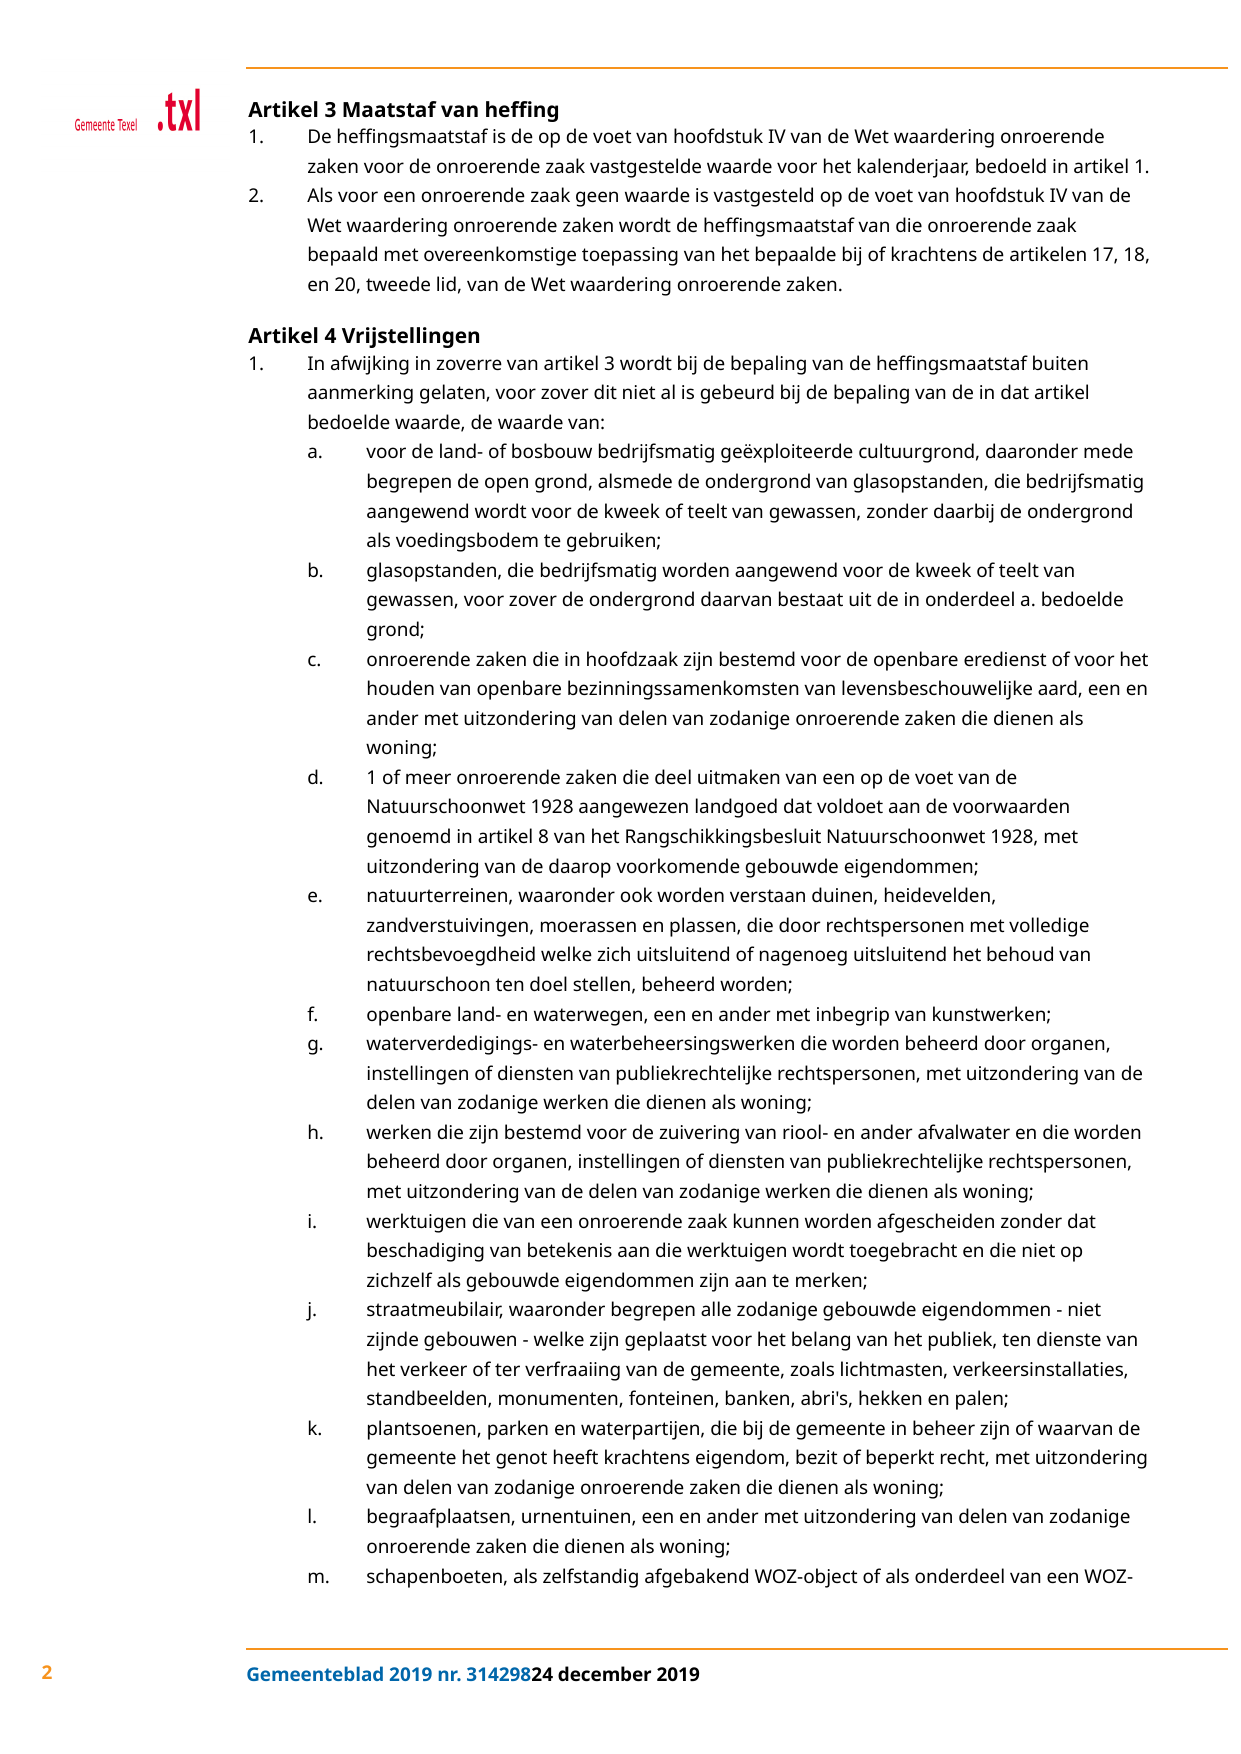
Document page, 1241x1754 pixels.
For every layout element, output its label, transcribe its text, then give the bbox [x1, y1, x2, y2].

list waterverdedigings- en waterbeheersingswerken die worden beheerd door organen, instellingen of diensten van publiekrechtelijke rechtspersonen, met uitzondering van de delen van zodanige werken die dienen als woning; [307, 1030, 1152, 1115]
list In afwijking in zoverre van artikel 3 wordt bij de bepaling van de heffingsmaatstaf buiten aanmerking gelaten, voor zover dit niet al is gebeurd bij de bepaling van de in dat artikel bedoelde waarde, de waarde van: [248, 350, 1152, 435]
picture [41, 47, 231, 172]
text Artikel 3 Maatstaf van heffing [248, 95, 1152, 123]
list plantsoenen, parken en waterpartijen, die bij de gemeente in beheer zijn of waarvan de gemeente het genot heeft krachtens eigendom, bezit of beperkt recht, met uitzondering van delen van zodanige onroerende zaken die dienen als woning; [307, 1415, 1152, 1500]
list schapenboeten, als zelfstandig afgebakend WOZ-object of als onderdeel van een WOZ- [307, 1563, 1152, 1589]
list glasopstanden, die bedrijfsmatig worden aangewend voor de kweek of teelt van gewassen, voor zover de ondergrond daarvan bestaat uit de in onderdeel a. bedoelde grond; [307, 557, 1152, 642]
list begraafplaatsen, urnentuinen, een en ander met uitzondering van delen van zodanige onroerende zaken die dienen als woning; [307, 1504, 1152, 1559]
list voor de land- of bosbouw bedrijfsmatig geëxploiteerde cultuurgrond, daaronder mede begrepen de open grond, alsmede de ondergrond van glasopstanden, die bedrijfsmatig aangewend wordt voor de kweek of teelt van gewassen, zonder daarbij de ondergrond als voedingsbodem te gebruiken; [307, 439, 1152, 553]
list openbare land- en waterwegen, een en ander met inbegrip van kunstwerken; [307, 1001, 1152, 1027]
list Als voor een onroerende zaak geen waarde is vastgesteld op de voet van hoofdstuk IV van de Wet waardering onroerende zaken wordt de heffingsmaatstaf van die onroerende zaak bepaald met overeenkomstige toepassing van het bepaalde bij of krachtens de artikelen 17, 18, en 20, tweede lid, van de Wet waardering onroerende zaken. [248, 182, 1152, 297]
list natuurterreinen, waaronder ook worden verstaan duinen, heidevelden, zandverstuivingen, moerassen en plassen, die door rechtspersonen met volledige rechtsbevoegdheid welke zich uitsluitend of nagenoeg uitsluitend het behoud van natuurschoon ten doel stellen, beheerd worden; [307, 882, 1152, 997]
list werktuigen die van een onroerende zaak kunnen worden afgescheiden zonder dat beschadiging van betekenis aan die werktuigen wordt toegebracht en die niet op zichzelf als gebouwde eigendommen zijn aan te merken; [307, 1208, 1152, 1293]
list straatmeubilair, waaronder begrepen alle zodanige gebouwde eigendommen - niet zijnde gebouwen - welke zijn geplaatst voor het belang van het publiek, ten dienste van het verkeer of ter verfraaiing van de gemeente, zoals lichtmasten, verkeersinstallaties, standbeelden, monumenten, fonteinen, banken, abri's, hekken en palen; [307, 1297, 1152, 1411]
list De heffingsmaatstaf is de op de voet van hoofdstuk IV van de Wet waardering onroerende zaken voor de onroerende zaak vastgestelde waarde voor het kalenderjaar, bedoeld in artikel 1. [248, 123, 1152, 178]
text Artikel 4 Vrijstellingen [248, 322, 1152, 350]
list werken die zijn bestemd voor de zuivering van riool- en ander afvalwater en die worden beheerd door organen, instellingen of diensten van publiekrechtelijke rechtspersonen, met uitzondering van de delen van zodanige werken die dienen als woning; [307, 1119, 1152, 1204]
list 1 of meer onroerende zaken die deel uitmaken van een op de voet van de Natuurschoonwet 1928 aangewezen landgoed dat voldoet aan de voorwaarden genoemd in artikel 8 van het Rangschikkingsbesluit Natuurschoonwet 1928, met uitzondering van de daarop voorkomende gebouwde eigendommen; [307, 764, 1152, 879]
list onroerende zaken die in hoofdzaak zijn bestemd voor de openbare eredienst of voor het houden van openbare bezinningssamenkomsten van levensbeschouwelijke aard, een en ander met uitzondering van delen van zodanige onroerende zaken die dienen als woning; [307, 646, 1152, 760]
